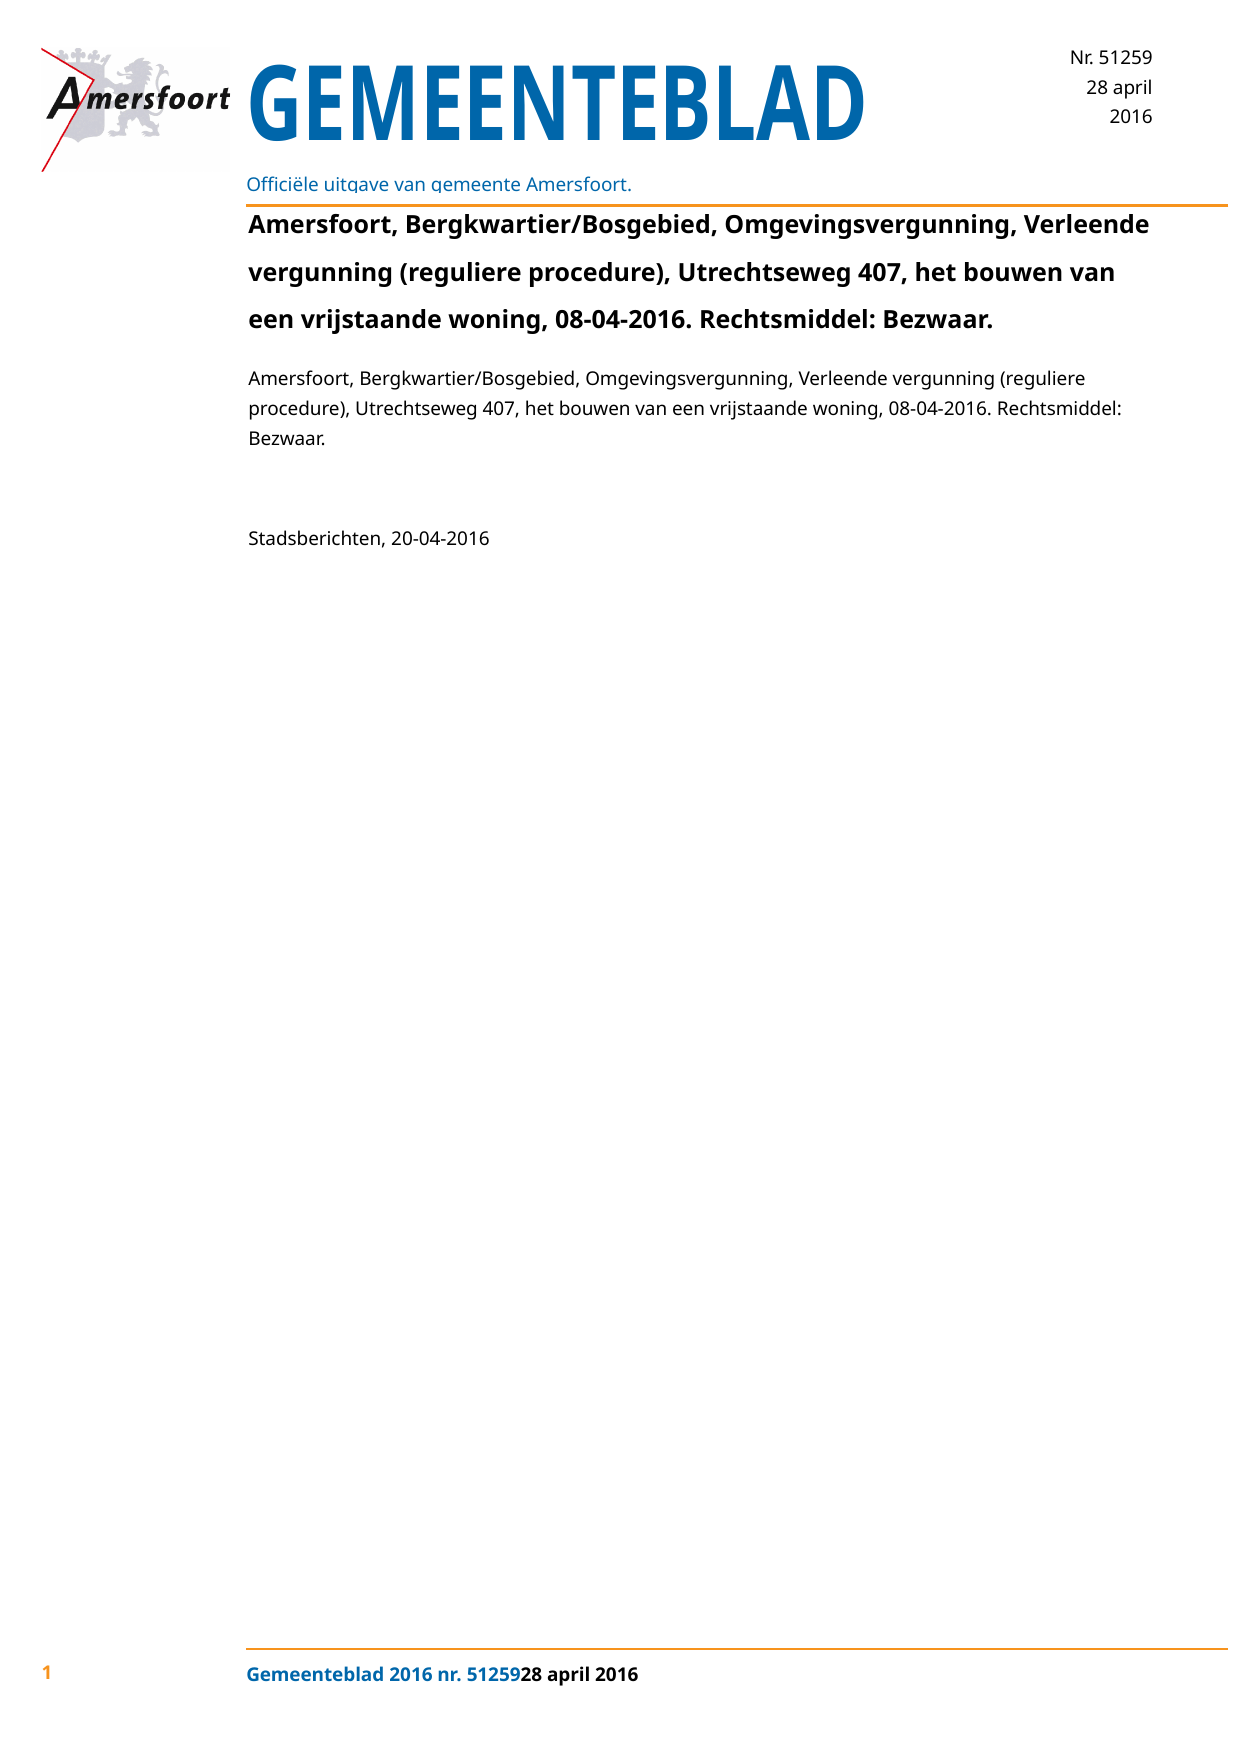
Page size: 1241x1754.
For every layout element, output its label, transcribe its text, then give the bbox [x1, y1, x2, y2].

text Amersfoort, Bergkwartier/Bosgebied, Omgevingsvergunning, Verleende vergunning (reguliere procedure), Utrechtseweg 407, het bouwen van een vrijstaande woning, 08-04-2016. Rechtsmiddel: Bezwaar. [248, 207, 1152, 336]
picture [41, 47, 231, 172]
text Amersfoort, Bergkwartier/Bosgebied, Omgevingsvergunning, Verleende vergunning (reguliere procedure), Utrechtseweg 407, het bouwen van een vrijstaande woning, 08-04-2016. Rechtsmiddel: Bezwaar. [248, 366, 1152, 450]
text Stadsberichten, 20-04-2016 [248, 526, 1152, 551]
